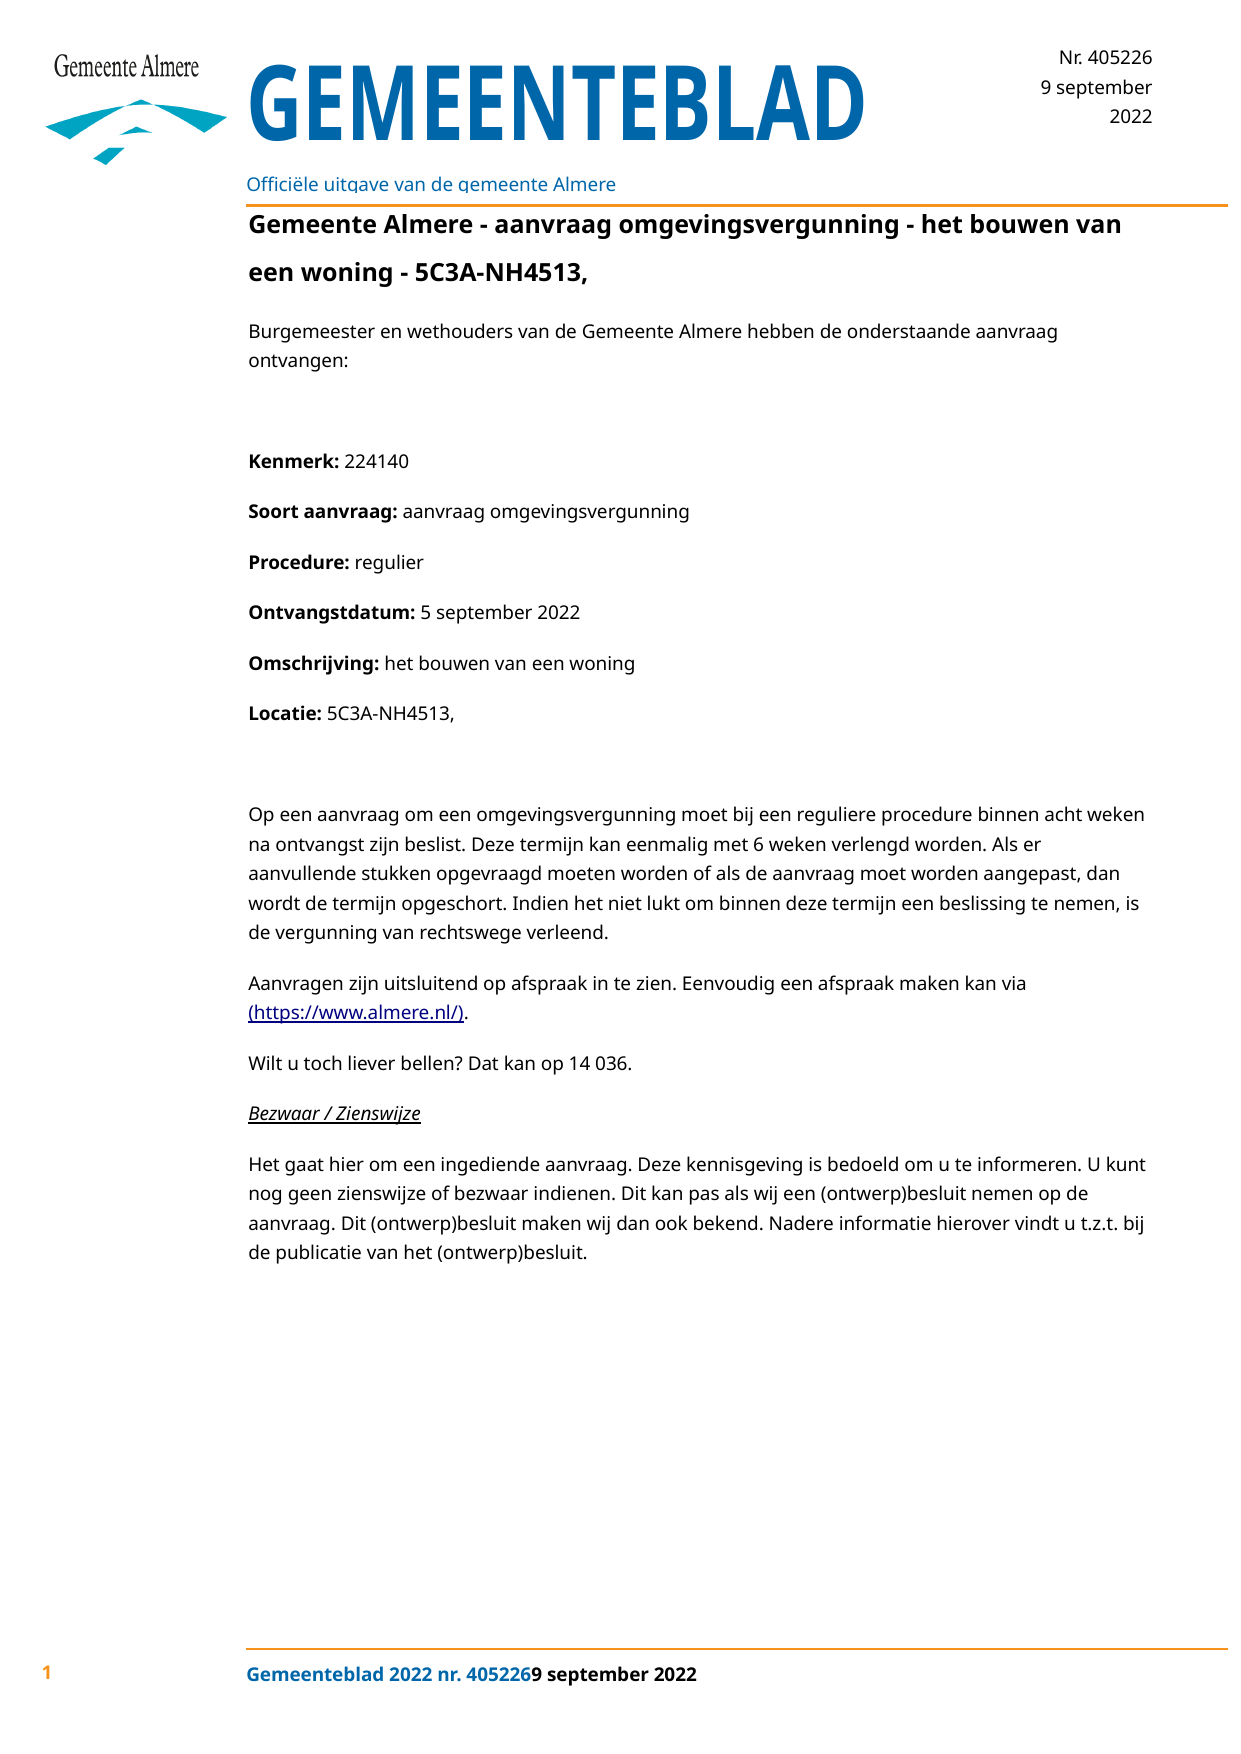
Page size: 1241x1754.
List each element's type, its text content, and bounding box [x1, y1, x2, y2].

text Het gaat hier om een ingediende aanvraag. Deze kennisgeving is bedoeld om u te informeren. U kunt nog geen zienswijze of bezwaar indienen. Dit kan pas als wij een (ontwerp)besluit nemen op de aanvraag. Dit (ontwerp)besluit maken wij dan ook bekend. Nadere informatie hierover vindt u t.z.t. bij de publicatie van het (ontwerp)besluit. [248, 1151, 1152, 1265]
text Kenmerk: 224140 [248, 448, 1152, 474]
text Soort aanvraag: aanvraag omgevingsvergunning [248, 499, 1152, 524]
text Op een aanvraag om een omgevingsvergunning moet bij een reguliere procedure binnen acht weken na ontvangst zijn beslist. Deze termijn kan eenmalig met 6 weken verlengd worden. Als er aanvullende stukken opgevraagd moeten worden of als de aanvraag moet worden aangepast, dan wordt de termijn opgeschort. Indien het niet lukt om binnen deze termijn een beslissing te nemen, is de vergunning van rechtswege verleend. [248, 801, 1152, 945]
text Bezwaar / Zienswijze [248, 1100, 1152, 1126]
text Burgemeester en wethouders van de Gemeente Almere hebben de onderstaande aanvraag ontvangen: [248, 318, 1152, 373]
picture [41, 47, 231, 172]
text Gemeente Almere - aanvraag omgevingsvergunning - het bouwen van een woning - 5C3A-NH4513, [248, 207, 1152, 288]
text Omschrijving: het bouwen van een woning [248, 650, 1152, 676]
text Procedure: regulier [248, 549, 1152, 575]
text Wilt u toch liever bellen? Dat kan op 14 036. [248, 1050, 1152, 1076]
text Aanvragen zijn uitsluitend op afspraak in te zien. Eenvoudig een afspraak maken kan via (https://www.almere.nl/). [248, 970, 1152, 1025]
text Ontvangstdatum: 5 september 2022 [248, 599, 1152, 625]
text Locatie: 5C3A-NH4513, [248, 700, 1152, 726]
